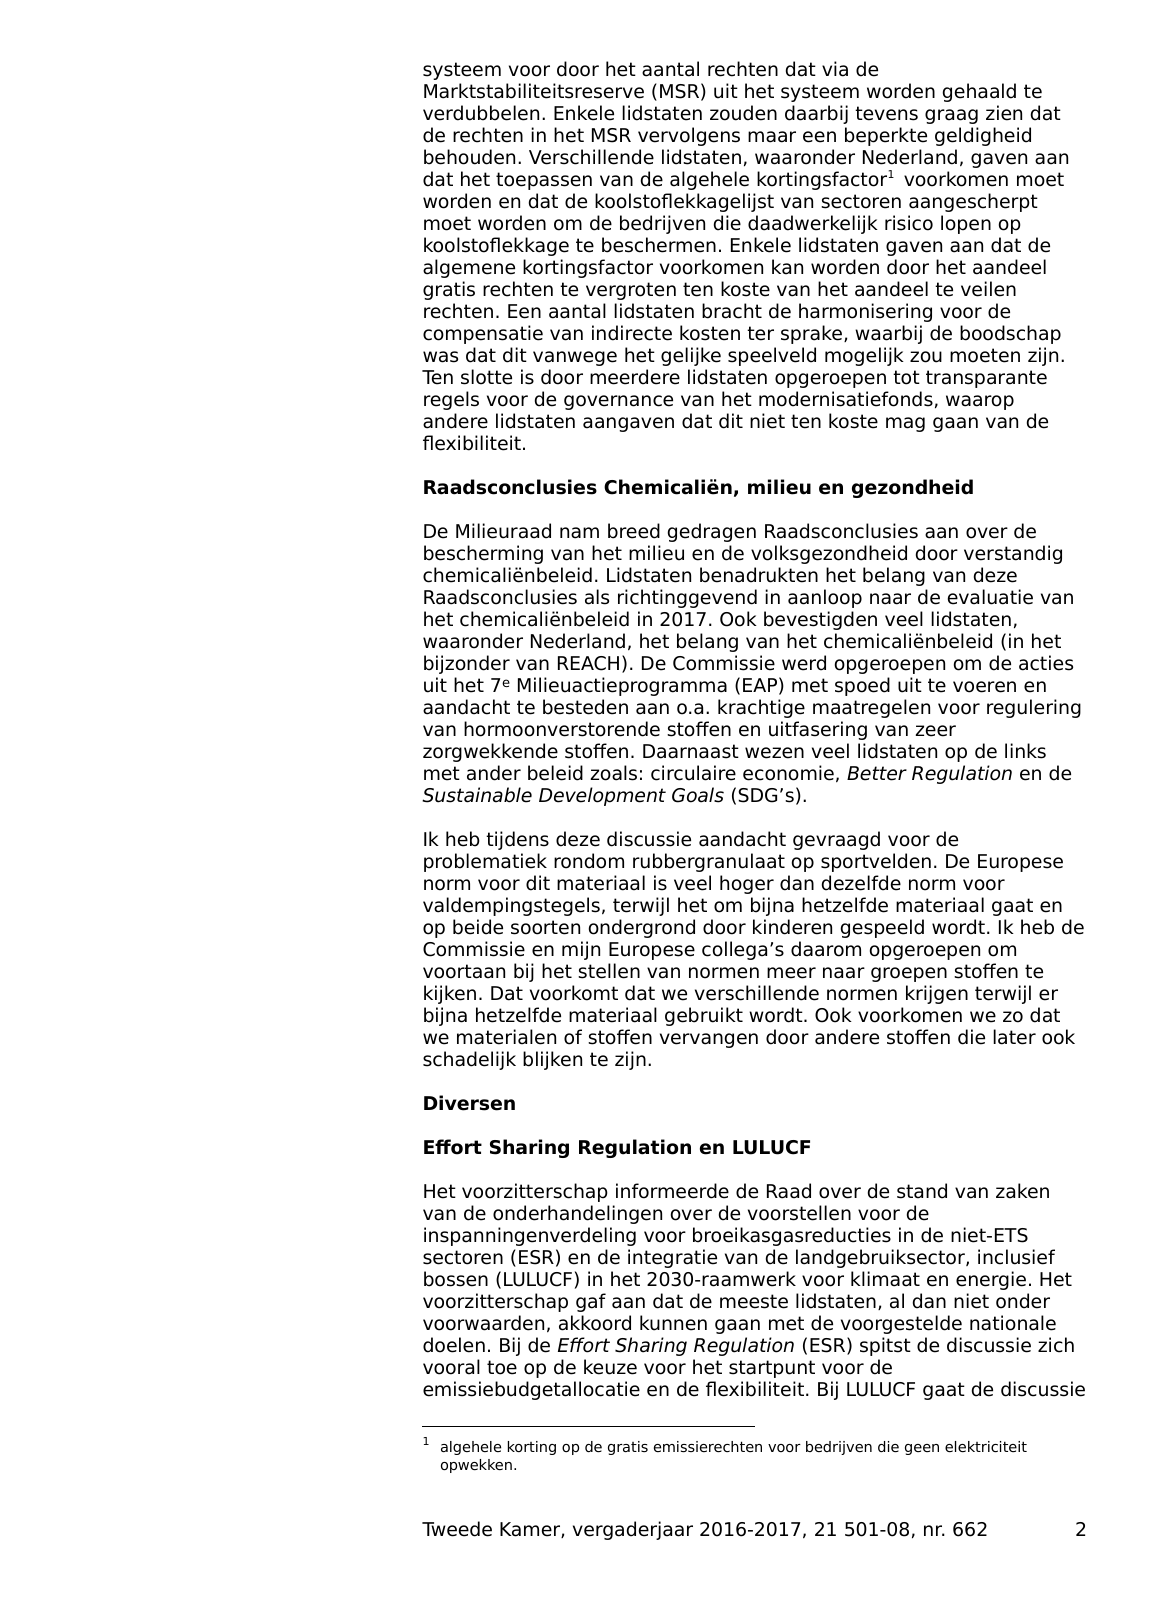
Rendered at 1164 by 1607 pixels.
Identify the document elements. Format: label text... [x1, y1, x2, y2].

text Ik heb tijdens deze discussie aandacht gevraagd voor de problematiek rondom rubbergranulaat op sportvelden. De Europese norm voor dit materiaal is veel hoger dan dezelfde norm voor valdempingstegels, terwijl het om bijna hetzelfde materiaal gaat en op beide soorten ondergrond door kinderen gespeeld wordt. Ik heb de Commissie en mijn Europese collega’s daarom opgeroepen om voortaan bij het stellen van normen meer naar groepen stoffen te kijken. Dat voorkomt dat we verschillende normen krijgen terwijl er bijna hetzelfde materiaal gebruikt wordt. Ook voorkomen we zo dat we materialen of stoffen vervangen door andere stoffen die later ook schadelijk blijken te zijn. [422, 829, 1087, 1071]
subtitle Raadsconclusies Chemicaliën, milieu en gezondheid [422, 477, 1087, 499]
text De Milieuraad nam breed gedragen Raadsconclusies aan over de bescherming van het milieu en de volksgezondheid door verstandig chemicaliënbeleid. Lidstaten benadrukten het belang van deze Raadsconclusies als richtinggevend in aanloop naar de evaluatie van het chemicaliënbeleid in 2017. Ook bevestigden veel lidstaten, waaronder Nederland, het belang van het chemicaliënbeleid (in het bijzonder van REACH). De Commissie werd opgeroepen om de acties uit het 7e Milieuactieprogramma (EAP) met spoed uit te voeren en aandacht te besteden aan o.a. krachtige maatregelen voor regulering van hormoonverstorende stoffen en uitfasering van zeer zorgwekkende stoffen. Daarnaast wezen veel lidstaten op de links met ander beleid zoals: circulaire economie, Better Regulation en de Sustainable Development Goals (SDG’s). [422, 521, 1087, 807]
text algehele korting op de gratis emissierechten voor bedrijven die geen elektriciteit opwekken. [422, 1435, 1087, 1474]
subtitle Effort Sharing Regulation en LULUCF [422, 1137, 1087, 1159]
text Het voorzitterschap informeerde de Raad over de stand van zaken van de onderhandelingen over de voorstellen voor de inspanningenverdeling voor broeikasgasreducties in de niet-ETS sectoren (ESR) en de integratie van de landgebruiksector, inclusief bossen (LULUCF) in het 2030-raamwerk voor klimaat en energie. Het voorzitterschap gaf aan dat de meeste lidstaten, al dan niet onder voorwaarden, akkoord kunnen gaan met de voorgestelde nationale doelen. Bij de Effort Sharing Regulation (ESR) spitst de discussie zich vooral toe op de keuze voor het startpunt voor de emissiebudgetallocatie en de flexibiliteit. Bij LULUCF gaat de discussie [422, 1181, 1087, 1401]
text systeem voor door het aantal rechten dat via de Marktstabiliteitsreserve (MSR) uit het systeem worden gehaald te verdubbelen. Enkele lidstaten zouden daarbij tevens graag zien dat de rechten in het MSR vervolgens maar een beperkte geldigheid behouden. Verschillende lidstaten, waaronder Nederland, gaven aan dat het toepassen van de algehele kortingsfactor voorkomen moet worden en dat de koolstoflekkagelijst van sectoren aangescherpt moet worden om de bedrijven die daadwerkelijk risico lopen op koolstoflekkage te beschermen. Enkele lidstaten gaven aan dat de algemene kortingsfactor voorkomen kan worden door het aandeel gratis rechten te vergroten ten koste van het aandeel te veilen rechten. Een aantal lidstaten bracht de harmonisering voor de compensatie van indirecte kosten ter sprake, waarbij de boodschap was dat dit vanwege het gelijke speelveld mogelijk zou moeten zijn. Ten slotte is door meerdere lidstaten opgeroepen tot transparante regels voor de governance van het modernisatiefonds, waarop andere lidstaten aangaven dat dit niet ten koste mag gaan van de flexibiliteit. [422, 59, 1087, 455]
subtitle Diversen [422, 1093, 1087, 1115]
